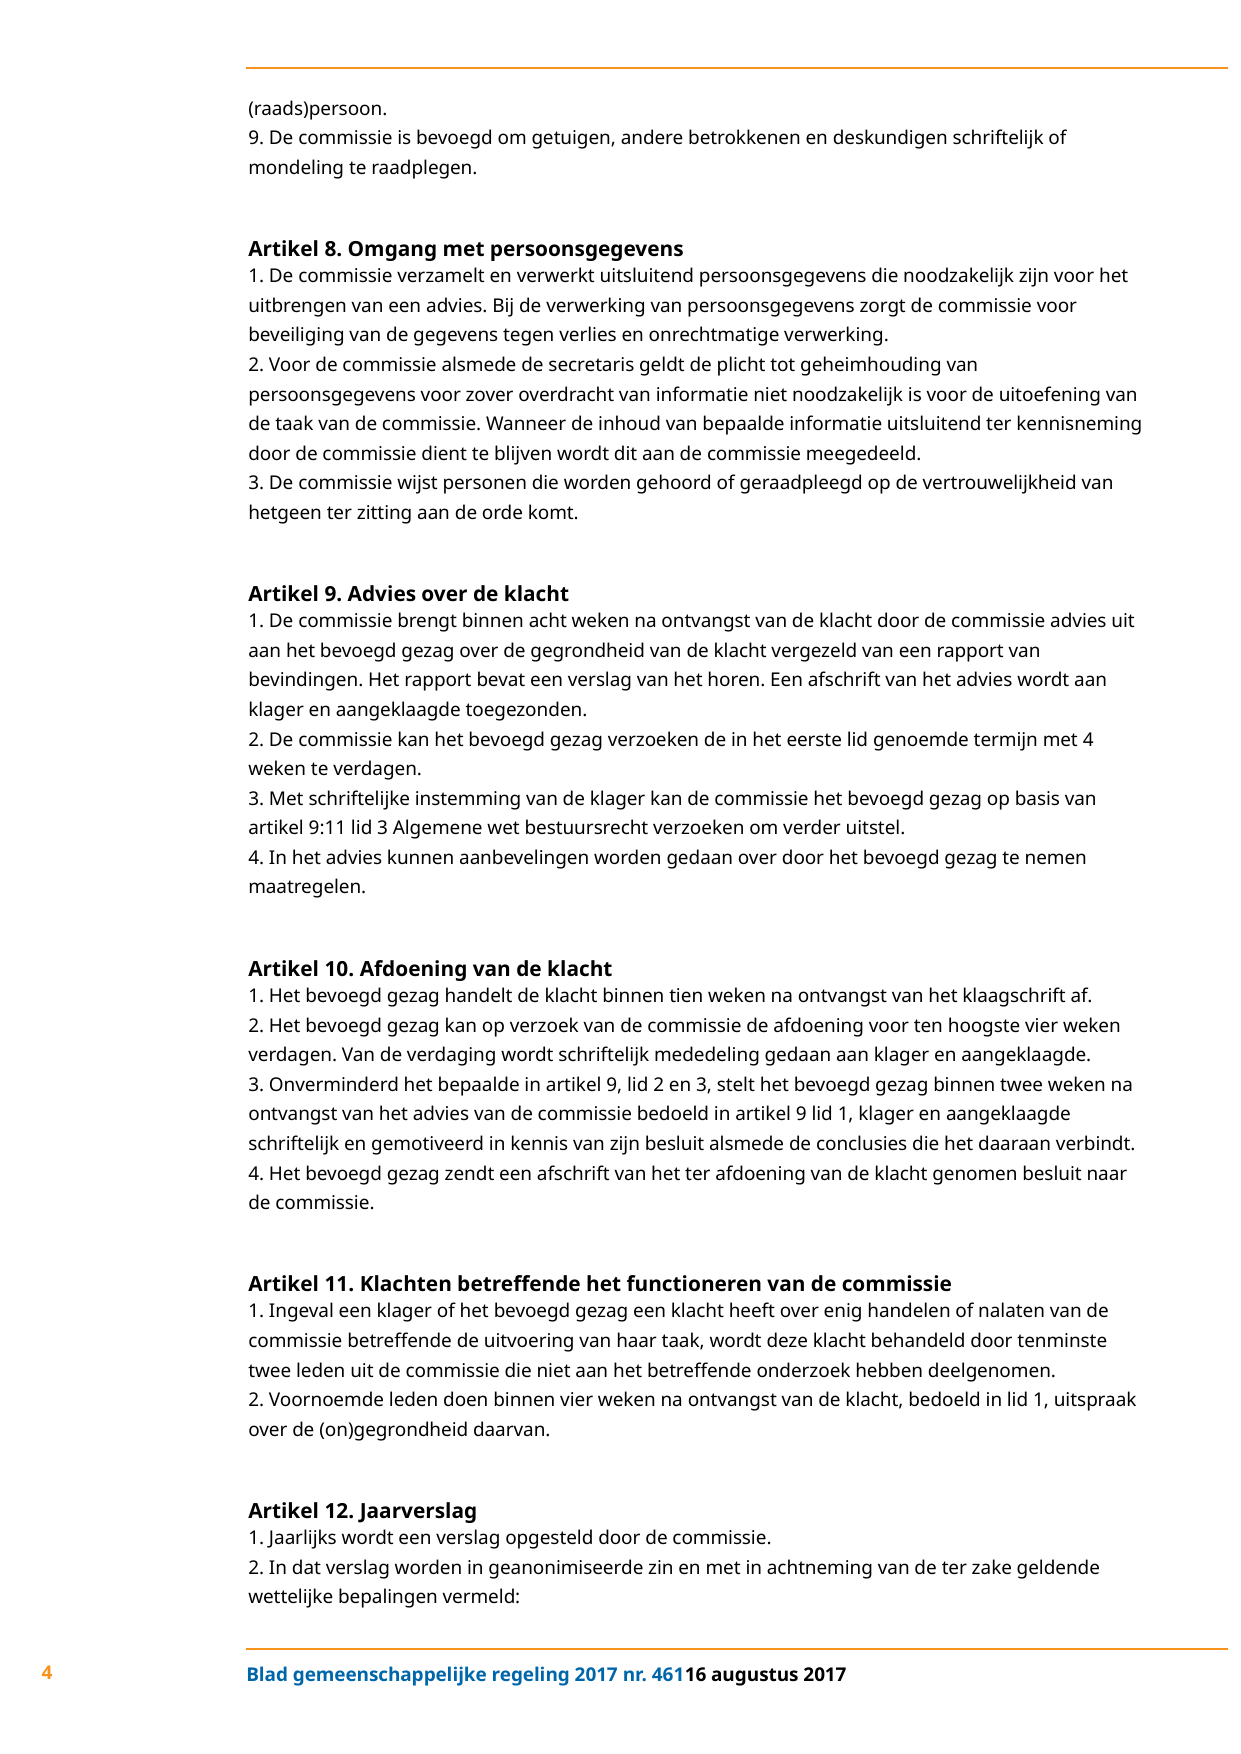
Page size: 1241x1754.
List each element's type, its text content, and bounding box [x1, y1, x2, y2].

text 1. Het bevoegd gezag handelt de klacht binnen tien weken na ontvangst van het klaagschrift af. [248, 982, 1152, 1008]
text 2. De commissie kan het bevoegd gezag verzoeken de in het eerste lid genoemde termijn met 4 weken te verdagen. [248, 726, 1152, 781]
picture [41, 47, 231, 172]
text persoonsgegevens voor zover overdracht van informatie niet noodzakelijk is voor de uitoefening van de taak van de commissie. Wanneer de inhoud van bepaalde informatie uitsluitend ter kennisneming door de commissie dient te blijven wordt dit aan de commissie meegedeeld. [248, 381, 1152, 466]
text 1. Jaarlijks wordt een verslag opgesteld door de commissie. [248, 1524, 1152, 1550]
text 3. De commissie wijst personen die worden gehoord of geraadpleegd op de vertrouwelijkheid van hetgeen ter zitting aan de orde komt. [248, 469, 1152, 525]
text 4. In het advies kunnen aanbevelingen worden gedaan over door het bevoegd gezag te nemen maatregelen. [248, 844, 1152, 899]
text 9. De commissie is bevoegd om getuigen, andere betrokkenen en deskundigen schriftelijk of mondeling te raadplegen. [248, 124, 1152, 180]
text Artikel 8. Omgang met persoonsgegevens [248, 234, 1152, 262]
text 2. Het bevoegd gezag kan op verzoek van de commissie de afdoening voor ten hoogste vier weken verdagen. Van de verdaging wordt schriftelijk mededeling gedaan aan klager en aangeklaagde. [248, 1012, 1152, 1067]
text Artikel 10. Afdoening van de klacht [248, 954, 1152, 982]
text 2. In dat verslag worden in geanonimiseerde zin en met in achtneming van de ter zake geldende wettelijke bepalingen vermeld: [248, 1554, 1152, 1609]
text Artikel 12. Jaarverslag [248, 1496, 1152, 1524]
text 1. Ingeval een klager of het bevoegd gezag een klacht heeft over enig handelen of nalaten van de commissie betreffende de uitvoering van haar taak, wordt deze klacht behandeld door tenminste twee leden uit de commissie die niet aan het betreffende onderzoek hebben deelgenomen. [248, 1298, 1152, 1383]
text (raads)persoon. [248, 95, 1152, 121]
text 3. Onverminderd het bepaalde in artikel 9, lid 2 en 3, stelt het bevoegd gezag binnen twee weken na ontvangst van het advies van de commissie bedoeld in artikel 9 lid 1, klager en aangeklaagde schriftelijk en gemotiveerd in kennis van zijn besluit alsmede de conclusies die het daaraan verbindt. [248, 1071, 1152, 1156]
text 1. De commissie verzamelt en verwerkt uitsluitend persoonsgegevens die noodzakelijk zijn voor het uitbrengen van een advies. Bij de verwerking van persoonsgegevens zorgt de commissie voor beveiliging van de gegevens tegen verlies en onrechtmatige verwerking. [248, 262, 1152, 347]
text Artikel 9. Advies over de klacht [248, 579, 1152, 607]
text 2. Voornoemde leden doen binnen vier weken na ontvangst van de klacht, bedoeld in lid 1, uitspraak over de (on)gegrondheid daarvan. [248, 1386, 1152, 1442]
text 2. Voor de commissie alsmede de secretaris geldt de plicht tot geheimhouding van [248, 351, 1152, 377]
text 3. Met schriftelijke instemming van de klager kan de commissie het bevoegd gezag op basis van artikel 9:11 lid 3 Algemene wet bestuursrecht verzoeken om verder uitstel. [248, 785, 1152, 840]
text 1. De commissie brengt binnen acht weken na ontvangst van de klacht door de commissie advies uit aan het bevoegd gezag over de gegrondheid van de klacht vergezeld van een rapport van bevindingen. Het rapport bevat een verslag van het horen. Een afschrift van het advies wordt aan klager en aangeklaagde toegezonden. [248, 607, 1152, 722]
text 4. Het bevoegd gezag zendt een afschrift van het ter afdoening van de klacht genomen besluit naar de commissie. [248, 1160, 1152, 1215]
text Artikel 11. Klachten betreffende het functioneren van de commissie [248, 1269, 1152, 1298]
